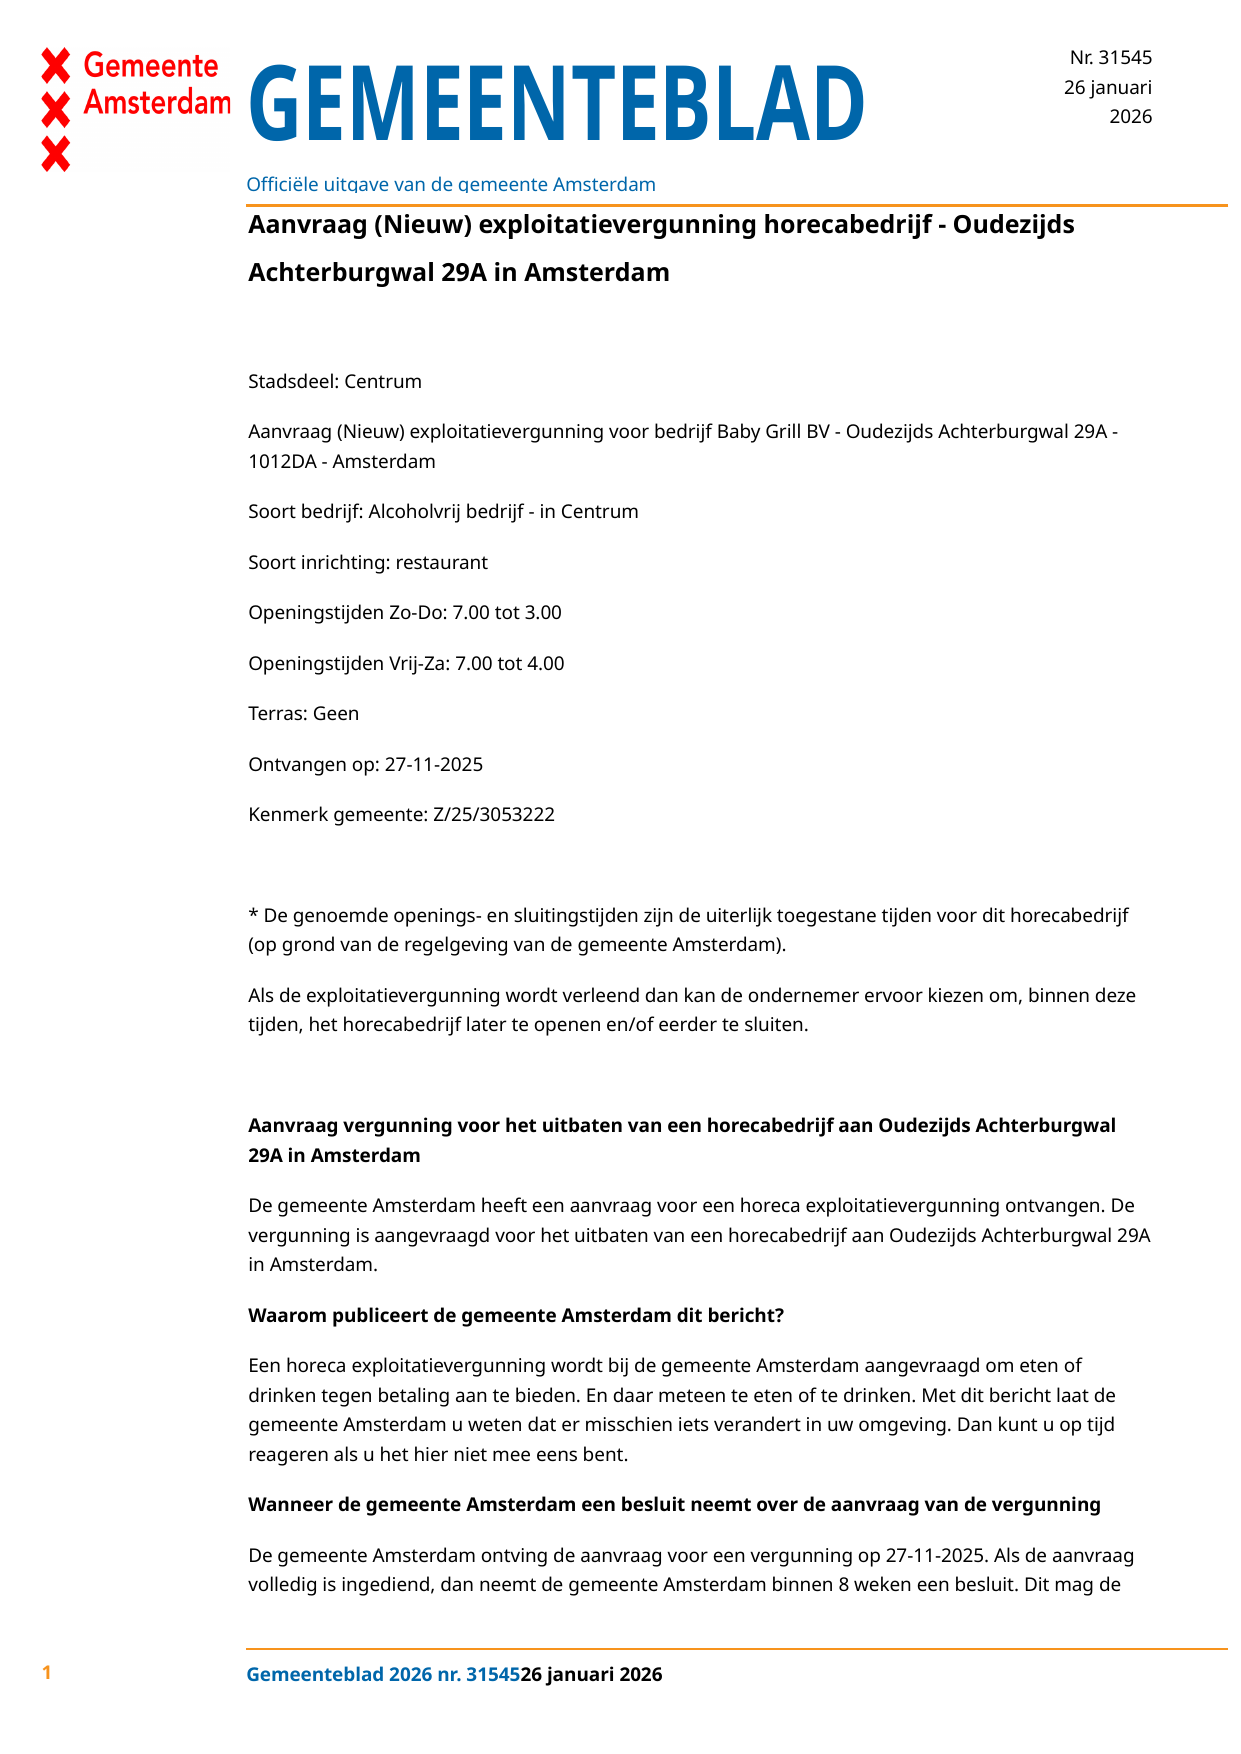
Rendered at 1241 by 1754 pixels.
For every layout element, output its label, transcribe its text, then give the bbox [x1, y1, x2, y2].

text De gemeente Amsterdam ontving de aanvraag voor een vergunning op 27-11-2025. Als de aanvraag volledig is ingediend, dan neemt de gemeente Amsterdam binnen 8 weken een besluit. Dit mag de [248, 1542, 1152, 1597]
text * De genoemde openings- en sluitingstijden zijn de uiterlijk toegestane tijden voor dit horecabedrijf (op grond van de regelgeving van de gemeente Amsterdam). [248, 902, 1152, 957]
text Openingstijden Zo-Do: 7.00 tot 3.00 [248, 599, 1152, 625]
text Wanneer de gemeente Amsterdam een besluit neemt over de aanvraag van de vergunning [248, 1492, 1152, 1517]
text Aanvraag (Nieuw) exploitatievergunning horecabedrijf - Oudezijds Achterburgwal 29A in Amsterdam [248, 207, 1152, 288]
text Waarom publiceert de gemeente Amsterdam dit bericht? [248, 1302, 1152, 1328]
picture [41, 47, 231, 172]
text Een horeca exploitatievergunning wordt bij de gemeente Amsterdam aangevraagd om eten of drinken tegen betaling aan te bieden. En daar meteen te eten of te drinken. Met dit bericht laat de gemeente Amsterdam u weten dat er misschien iets verandert in uw omgeving. Dan kunt u op tijd reageren als u het hier niet mee eens bent. [248, 1352, 1152, 1467]
text Kenmerk gemeente: Z/25/3053222 [248, 801, 1152, 827]
text De gemeente Amsterdam heeft een aanvraag voor een horeca exploitatievergunning ontvangen. De vergunning is aangevraagd voor het uitbaten van een horecabedrijf aan Oudezijds Achterburgwal 29A in Amsterdam. [248, 1192, 1152, 1277]
text Aanvraag (Nieuw) exploitatievergunning voor bedrijf Baby Grill BV - Oudezijds Achterburgwal 29A - 1012DA - Amsterdam [248, 419, 1152, 474]
text Soort inrichting: restaurant [248, 549, 1152, 575]
text Aanvraag vergunning voor het uitbaten van een horecabedrijf aan Oudezijds Achterburgwal 29A in Amsterdam [248, 1112, 1152, 1168]
text Terras: Geen [248, 700, 1152, 726]
text Openingstijden Vrij-Za: 7.00 tot 4.00 [248, 650, 1152, 676]
text Als de exploitatievergunning wordt verleend dan kan de ondernemer ervoor kiezen om, binnen deze tijden, het horecabedrijf later te openen en/of eerder te sluiten. [248, 982, 1152, 1037]
text Soort bedrijf: Alcoholvrij bedrijf - in Centrum [248, 499, 1152, 524]
text Ontvangen op: 27-11-2025 [248, 751, 1152, 777]
text Stadsdeel: Centrum [248, 368, 1152, 394]
